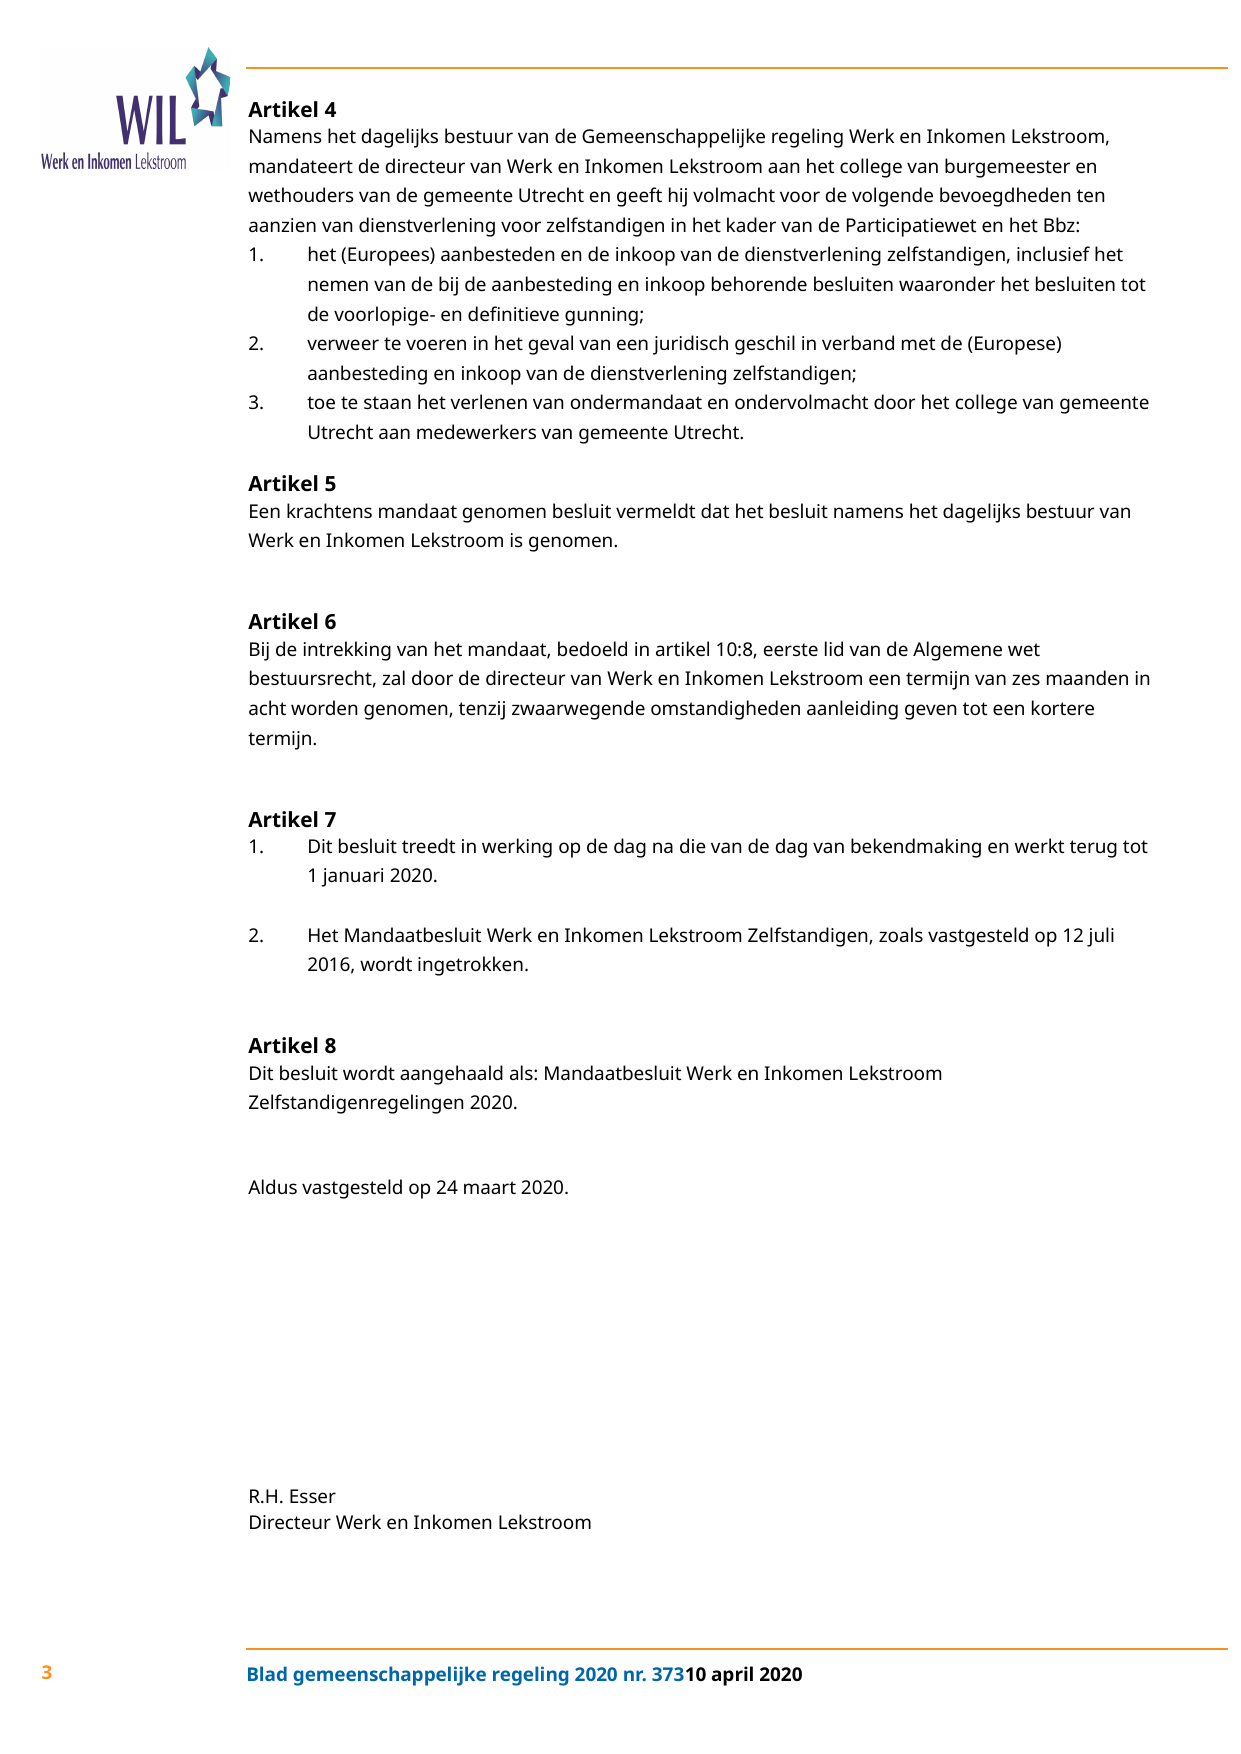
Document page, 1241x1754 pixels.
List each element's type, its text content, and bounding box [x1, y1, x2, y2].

picture [41, 47, 231, 172]
text Directeur Werk en Inkomen Lekstroom [248, 1509, 1152, 1534]
text Namens het dagelijks bestuur van de Gemeenschappelijke regeling Werk en Inkomen Lekstroom, mandateert de directeur van Werk en Inkomen Lekstroom aan het college van burgemeester en wethouders van de gemeente Utrecht en geeft hij volmacht voor de volgende bevoegdheden ten aanzien van dienstverlening voor zelfstandigen in het kader van de Participatiewet en het Bbz: [248, 123, 1152, 238]
text Artikel 5 [248, 469, 1152, 498]
text Dit besluit wordt aangehaald als: Mandaatbesluit Werk en Inkomen Lekstroom Zelfstandigenregelingen 2020. [248, 1060, 1152, 1115]
text R.H. Esser [248, 1483, 1152, 1509]
list toe te staan het verlenen van ondermandaat en ondervolmacht door het college van gemeente Utrecht aan medewerkers van gemeente Utrecht. [248, 389, 1152, 445]
text Bij de intrekking van het mandaat, bedoeld in artikel 10:8, eerste lid van de Algemene wet bestuursrecht, zal door de directeur van Werk en Inkomen Lekstroom een termijn van zes maanden in acht worden genomen, tenzij zwaarwegende omstandigheden aanleiding geven tot een kortere termijn. [248, 636, 1152, 750]
text Artikel 4 [248, 95, 1152, 123]
text Artikel 8 [248, 1031, 1152, 1060]
list verweer te voeren in het geval van een juridisch geschil in verband met de (Europese) aanbesteding en inkoop van de dienstverlening zelfstandigen; [248, 330, 1152, 386]
text Aldus vastgesteld op 24 maart 2020. [248, 1174, 1152, 1200]
list Dit besluit treedt in werking op de dag na die van de dag van bekendmaking en werkt terug tot 1 januari 2020. [248, 833, 1152, 888]
text Artikel 7 [248, 805, 1152, 833]
text Artikel 6 [248, 607, 1152, 636]
text Een krachtens mandaat genomen besluit vermeldt dat het besluit namens het dagelijks bestuur van Werk en Inkomen Lekstroom is genomen. [248, 498, 1152, 553]
list Het Mandaatbesluit Werk en Inkomen Lekstroom Zelfstandigen, zoals vastgesteld op 12 juli 2016, wordt ingetrokken. [248, 922, 1152, 977]
list het (Europees) aanbesteden en de inkoop van de dienstverlening zelfstandigen, inclusief het nemen van de bij de aanbesteding en inkoop behorende besluiten waaronder het besluiten tot de voorlopige- en definitieve gunning; [248, 242, 1152, 326]
